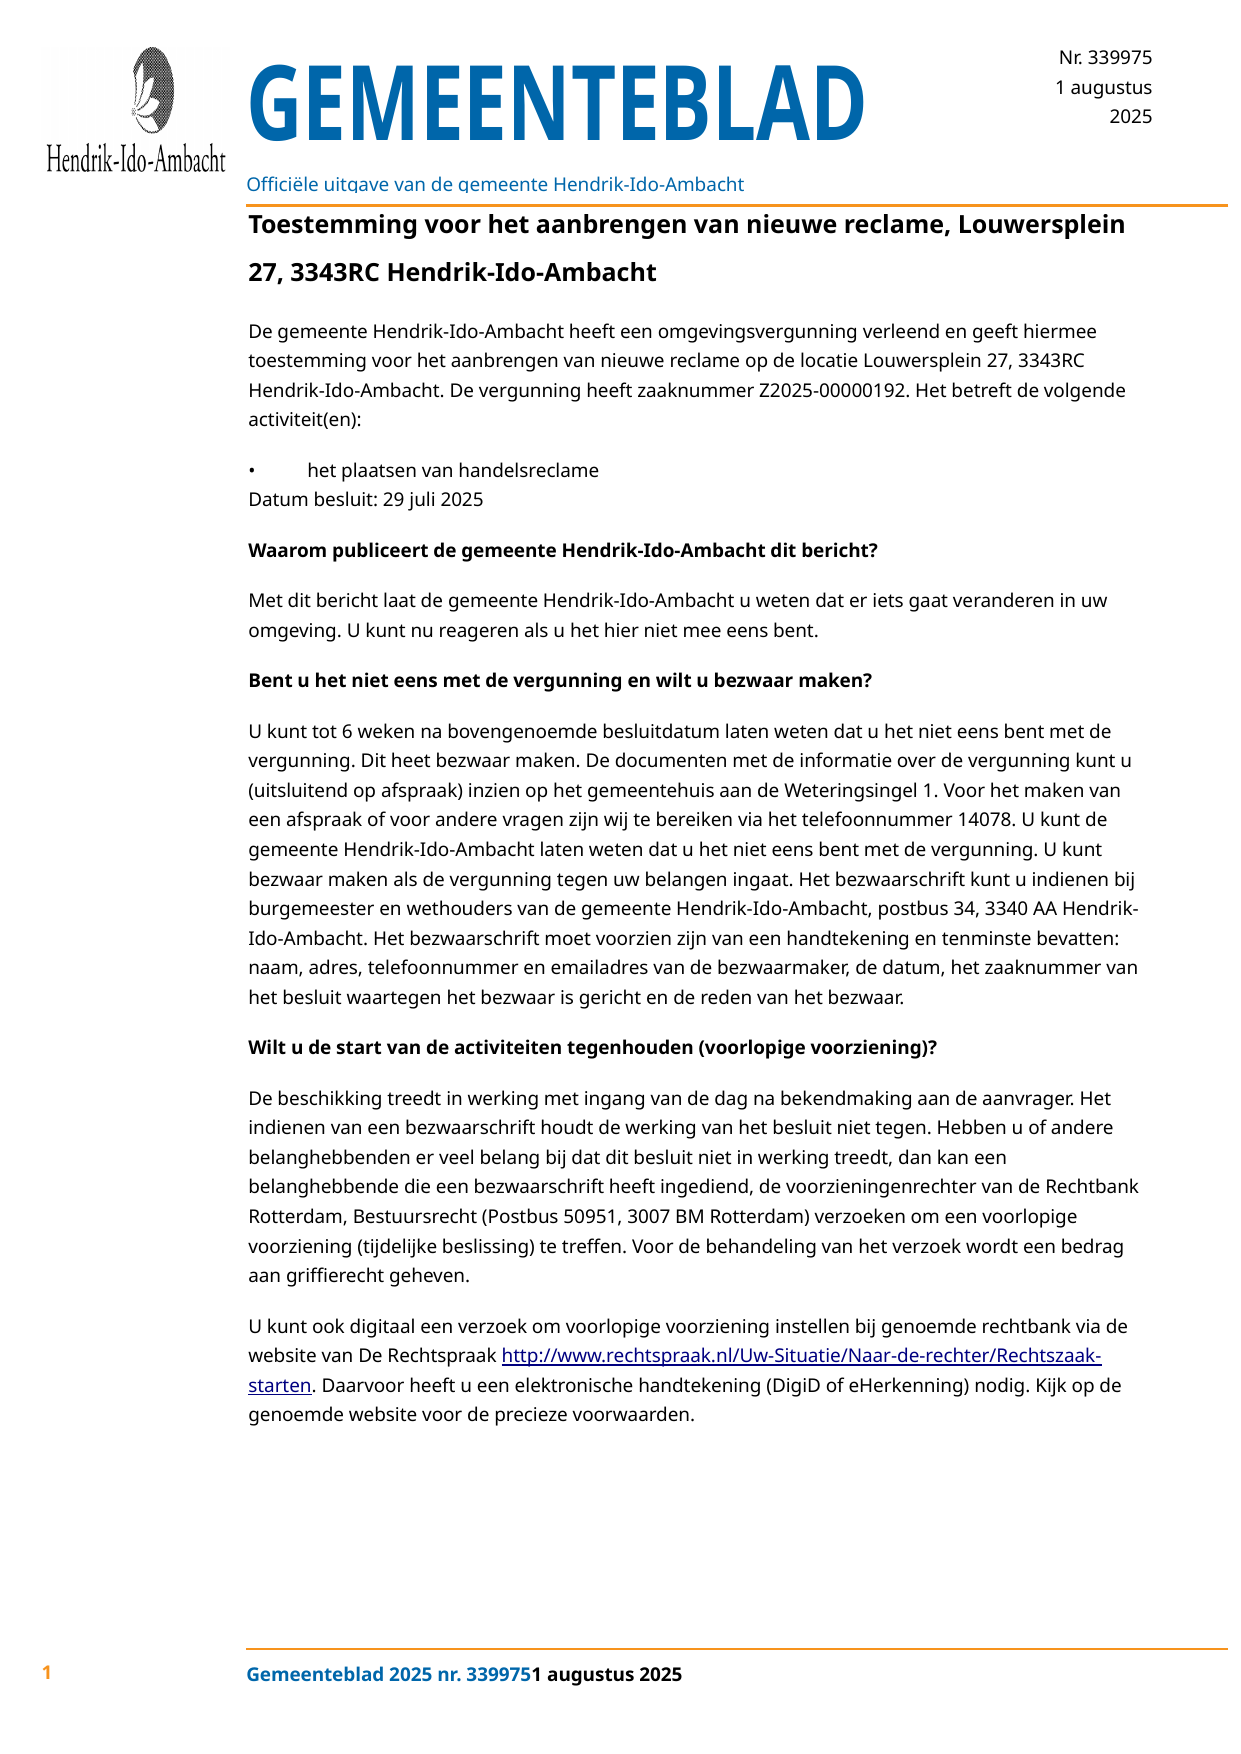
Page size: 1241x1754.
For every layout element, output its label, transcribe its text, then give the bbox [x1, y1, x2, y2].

text U kunt ook digitaal een verzoek om voorlopige voorziening instellen bij genoemde rechtbank via de website van De Rechtspraak http://www.rechtspraak.nl/Uw-Situatie/Naar-de-rechter/Rechtszaak-starten. Daarvoor heeft u een elektronische handtekening (DigiD of eHerkenning) nodig. Kijk op de genoemde website voor de precieze voorwaarden. [248, 1313, 1152, 1427]
text Toestemming voor het aanbrengen van nieuwe reclame, Louwersplein 27, 3343RC Hendrik-Ido-Ambacht [248, 207, 1152, 288]
text De beschikking treedt in werking met ingang van de dag na bekendmaking aan de aanvrager. Het indienen van een bezwaarschrift houdt de werking van het besluit niet tegen. Hebben u of andere belanghebbenden er veel belang bij dat dit besluit niet in werking treedt, dan kan een belanghebbende die een bezwaarschrift heeft ingediend, de voorzieningenrechter van de Rechtbank Rotterdam, Bestuursrecht (Postbus 50951, 3007 BM Rotterdam) verzoeken om een voorlopige voorziening (tijdelijke beslissing) te treffen. Voor de behandeling van het verzoek wordt een bedrag aan griffierecht geheven. [248, 1085, 1152, 1288]
text U kunt tot 6 weken na bovengenoemde besluitdatum laten weten dat u het niet eens bent met de vergunning. Dit heet bezwaar maken. De documenten met de informatie over de vergunning kunt u (uitsluitend op afspraak) inzien op het gemeentehuis aan de Weteringsingel 1. Voor het maken van een afspraak of voor andere vragen zijn wij te bereiken via het telefoonnummer 14078. U kunt de gemeente Hendrik-Ido-Ambacht laten weten dat u het niet eens bent met de vergunning. U kunt bezwaar maken als de vergunning tegen uw belangen ingaat. Het bezwaarschrift kunt u indienen bij burgemeester en wethouders van de gemeente Hendrik-Ido-Ambacht, postbus 34, 3340 AA Hendrik-Ido-Ambacht. Het bezwaarschrift moet voorzien zijn van een handtekening en tenminste bevatten: naam, adres, telefoonnummer en emailadres van de bezwaarmaker, de datum, het zaaknummer van het besluit waartegen het bezwaar is gericht en de reden van het bezwaar. [248, 718, 1152, 1010]
text Waarom publiceert de gemeente Hendrik-Ido-Ambacht dit bericht? [248, 537, 1152, 563]
list het plaatsen van handelsreclame [248, 457, 1152, 483]
text De gemeente Hendrik-Ido-Ambacht heeft een omgevingsvergunning verleend en geeft hiermee toestemming voor het aanbrengen van nieuwe reclame op de locatie Louwersplein 27, 3343RC Hendrik-Ido-Ambacht. De vergunning heeft zaaknummer Z2025-00000192. Het betreft de volgende activiteit(en): [248, 318, 1152, 432]
text Met dit bericht laat de gemeente Hendrik-Ido-Ambacht u weten dat er iets gaat veranderen in uw omgeving. U kunt nu reageren als u het hier niet mee eens bent. [248, 587, 1152, 643]
picture [41, 47, 231, 172]
text Datum besluit: 29 juli 2025 [248, 487, 1152, 512]
text Bent u het niet eens met de vergunning en wilt u bezwaar maken? [248, 667, 1152, 693]
text Wilt u de start van de activiteiten tegenhouden (voorlopige voorziening)? [248, 1034, 1152, 1060]
